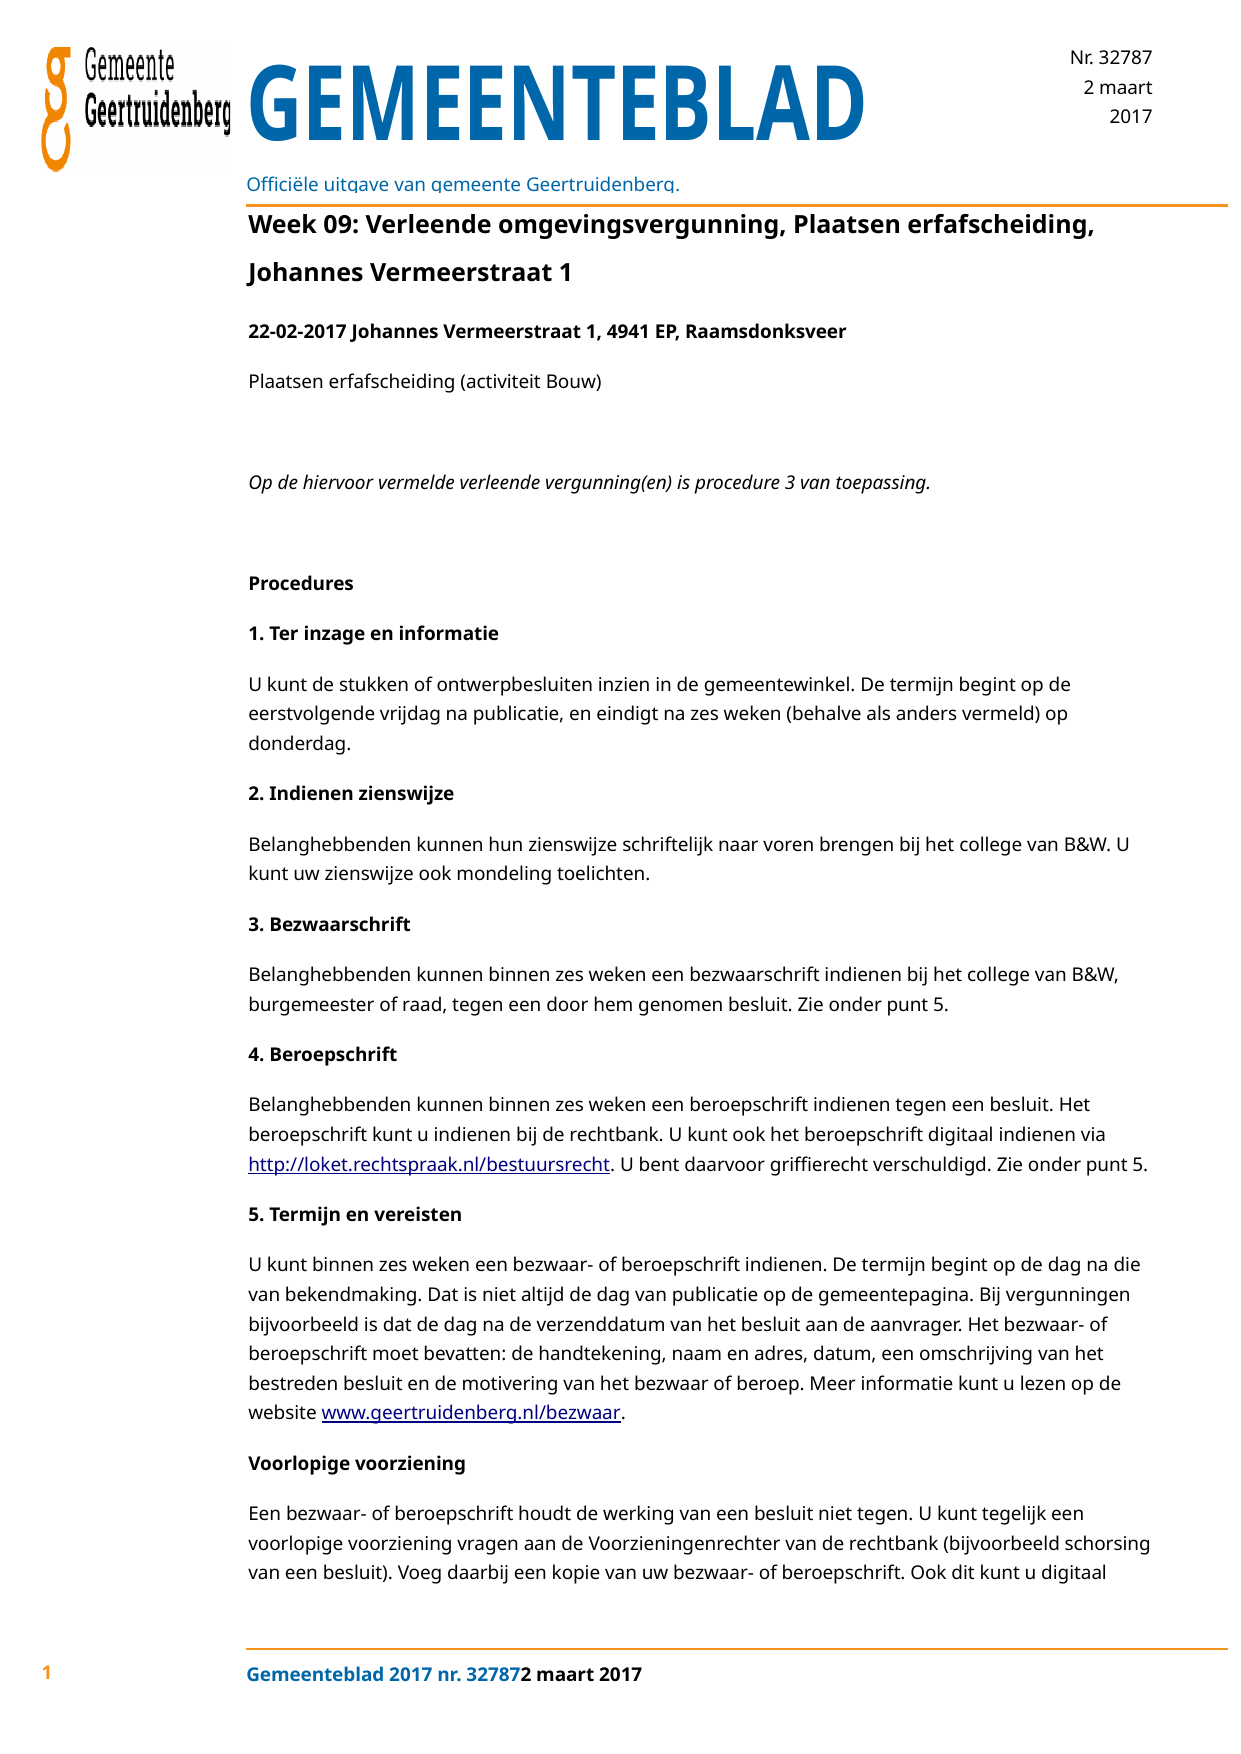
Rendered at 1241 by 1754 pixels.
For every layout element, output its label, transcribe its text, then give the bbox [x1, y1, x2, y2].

text Een bezwaar- of beroepschrift houdt de werking van een besluit niet tegen. U kunt tegelijk een voorlopige voorziening vragen aan de Voorzieningenrechter van de rechtbank (bijvoorbeeld schorsing van een besluit). Voeg daarbij een kopie van uw bezwaar- of beroepschrift. Ook dit kunt u digitaal [248, 1500, 1152, 1585]
text Op de hiervoor vermelde verleende vergunning(en) is procedure 3 van toepassing. [248, 469, 1152, 495]
text U kunt de stukken of ontwerpbesluiten inzien in de gemeentewinkel. De termijn begint op de eerstvolgende vrijdag na publicatie, en eindigt na zes weken (behalve als anders vermeld) op donderdag. [248, 671, 1152, 756]
text 22-02-2017 Johannes Vermeerstraat 1, 4941 EP, Raamsdonksveer [248, 318, 1152, 344]
text Plaatsen erfafscheiding (activiteit Bouw) [248, 368, 1152, 394]
text Belanghebbenden kunnen hun zienswijze schriftelijk naar voren brengen bij het college van B&W. U kunt uw zienswijze ook mondeling toelichten. [248, 831, 1152, 886]
text 5. Termijn en vereisten [248, 1201, 1152, 1227]
text Belanghebbenden kunnen binnen zes weken een bezwaarschrift indienen bij het college van B&W, burgemeester of raad, tegen een door hem genomen besluit. Zie onder punt 5. [248, 961, 1152, 1017]
text U kunt binnen zes weken een bezwaar- of beroepschrift indienen. De termijn begint op de dag na die van bekendmaking. Dat is niet altijd de dag van publicatie op de gemeentepagina. Bij vergunningen bijvoorbeeld is dat de dag na de verzenddatum van het besluit aan de aanvrager. Het bezwaar- of beroepschrift moet bevatten: de handtekening, naam en adres, datum, een omschrijving van het bestreden besluit en de motivering van het bezwaar of beroep. Meer informatie kunt u lezen op de website www.geertruidenberg.nl/bezwaar. [248, 1252, 1152, 1425]
text Belanghebbenden kunnen binnen zes weken een beroepschrift indienen tegen een besluit. Het beroepschrift kunt u indienen bij de rechtbank. U kunt ook het beroepschrift digitaal indienen via http://loket.rechtspraak.nl/bestuursrecht. U bent daarvoor griffierecht verschuldigd. Zie onder punt 5. [248, 1092, 1152, 1177]
text 4. Beroepschrift [248, 1041, 1152, 1067]
text Voorlopige voorziening [248, 1450, 1152, 1476]
picture [41, 47, 231, 172]
text 2. Indienen zienswijze [248, 780, 1152, 806]
text Procedures [248, 570, 1152, 596]
text 1. Ter inzage en informatie [248, 620, 1152, 646]
text Week 09: Verleende omgevingsvergunning, Plaatsen erfafscheiding, Johannes Vermeerstraat 1 [248, 207, 1152, 288]
text 3. Bezwaarschrift [248, 911, 1152, 937]
